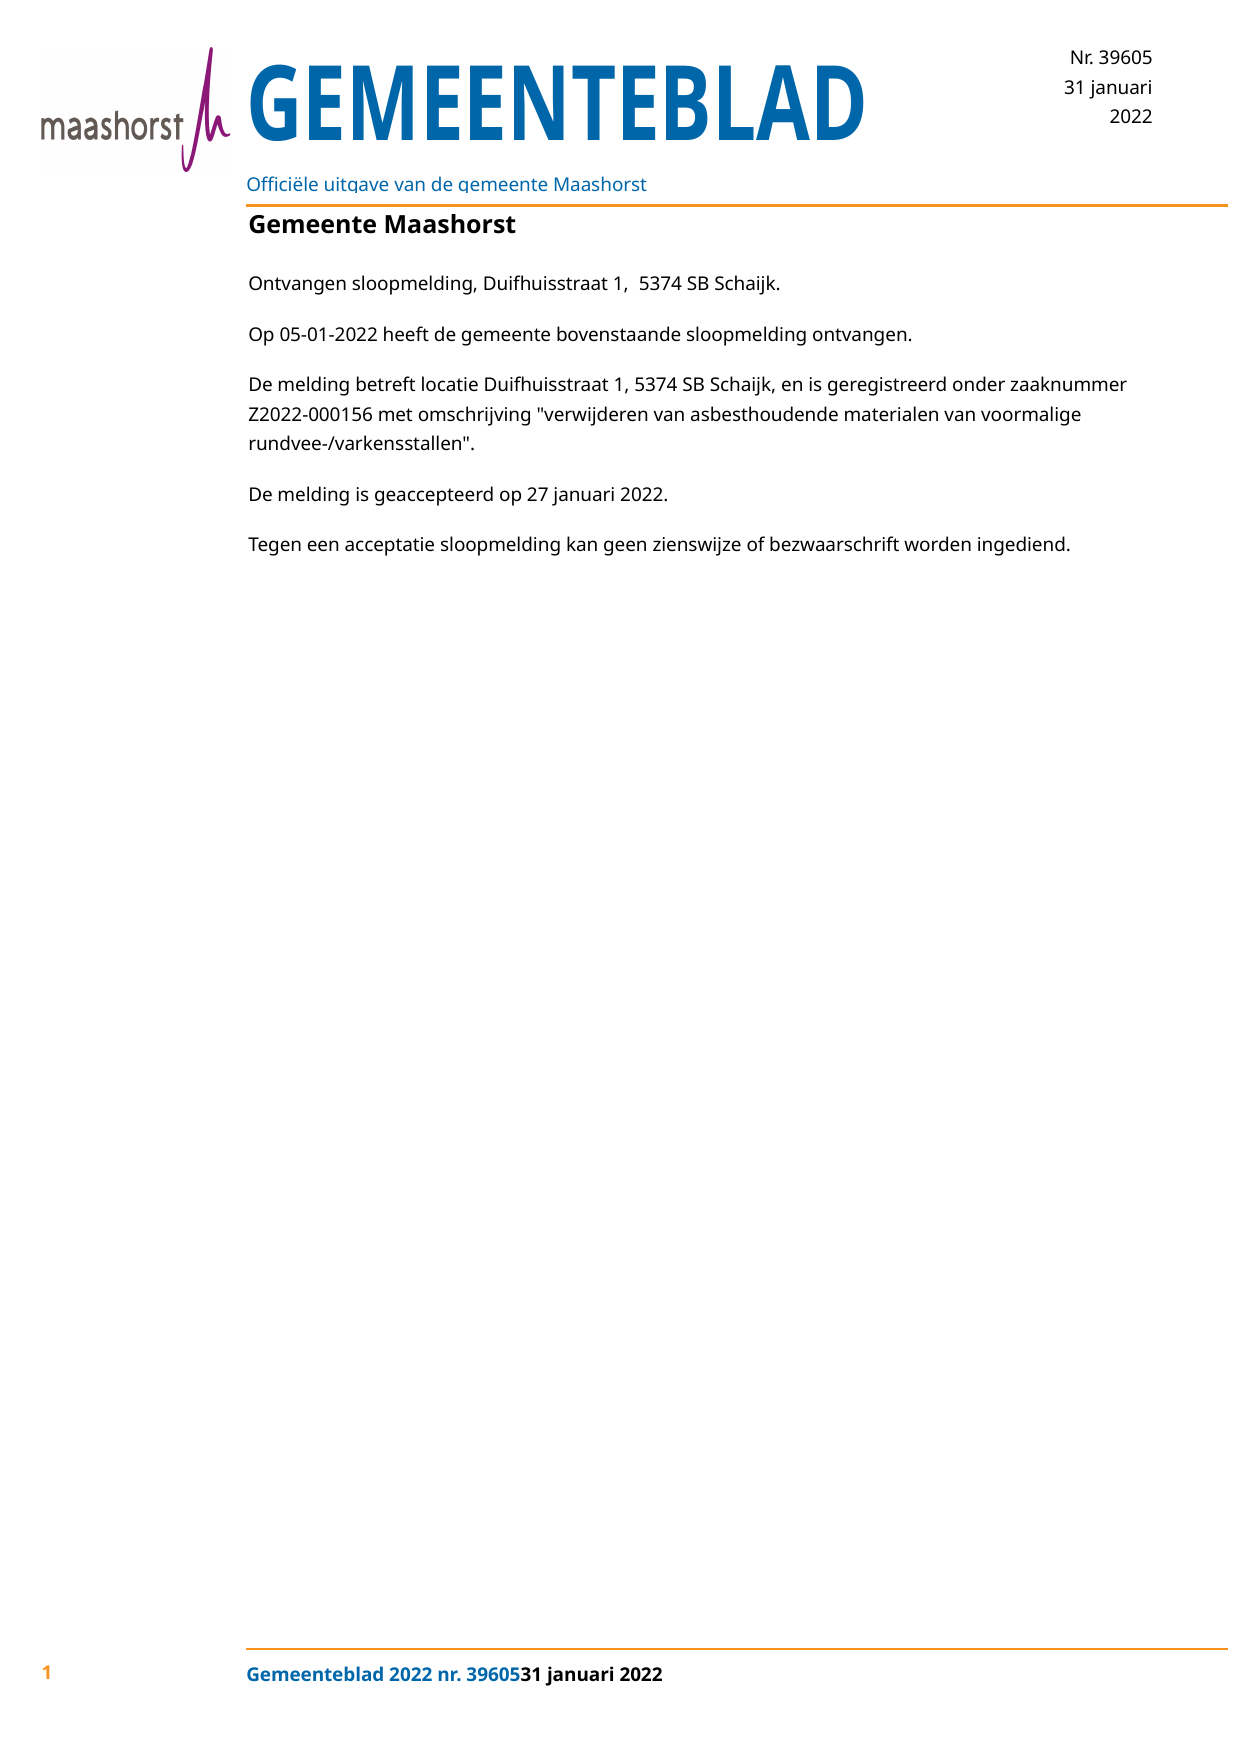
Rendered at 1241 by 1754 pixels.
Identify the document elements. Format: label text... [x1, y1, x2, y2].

text De melding betreft locatie Duifhuisstraat 1, 5374 SB Schaijk, en is geregistreerd onder zaaknummer Z2022-000156 met omschrijving "verwijderen van asbesthoudende materialen van voormalige rundvee-/varkensstallen". [248, 371, 1152, 456]
text Op 05-01-2022 heeft de gemeente bovenstaande sloopmelding ontvangen. [248, 321, 1152, 346]
picture [41, 47, 231, 172]
text Tegen een acceptatie sloopmelding kan geen zienswijze of bezwaarschrift worden ingediend. [248, 531, 1152, 557]
text Ontvangen sloopmelding, Duifhuisstraat 1, 5374 SB Schaijk. [248, 270, 1152, 296]
text De melding is geaccepteerd op 27 januari 2022. [248, 481, 1152, 506]
text Gemeente Maashorst [248, 207, 1152, 241]
